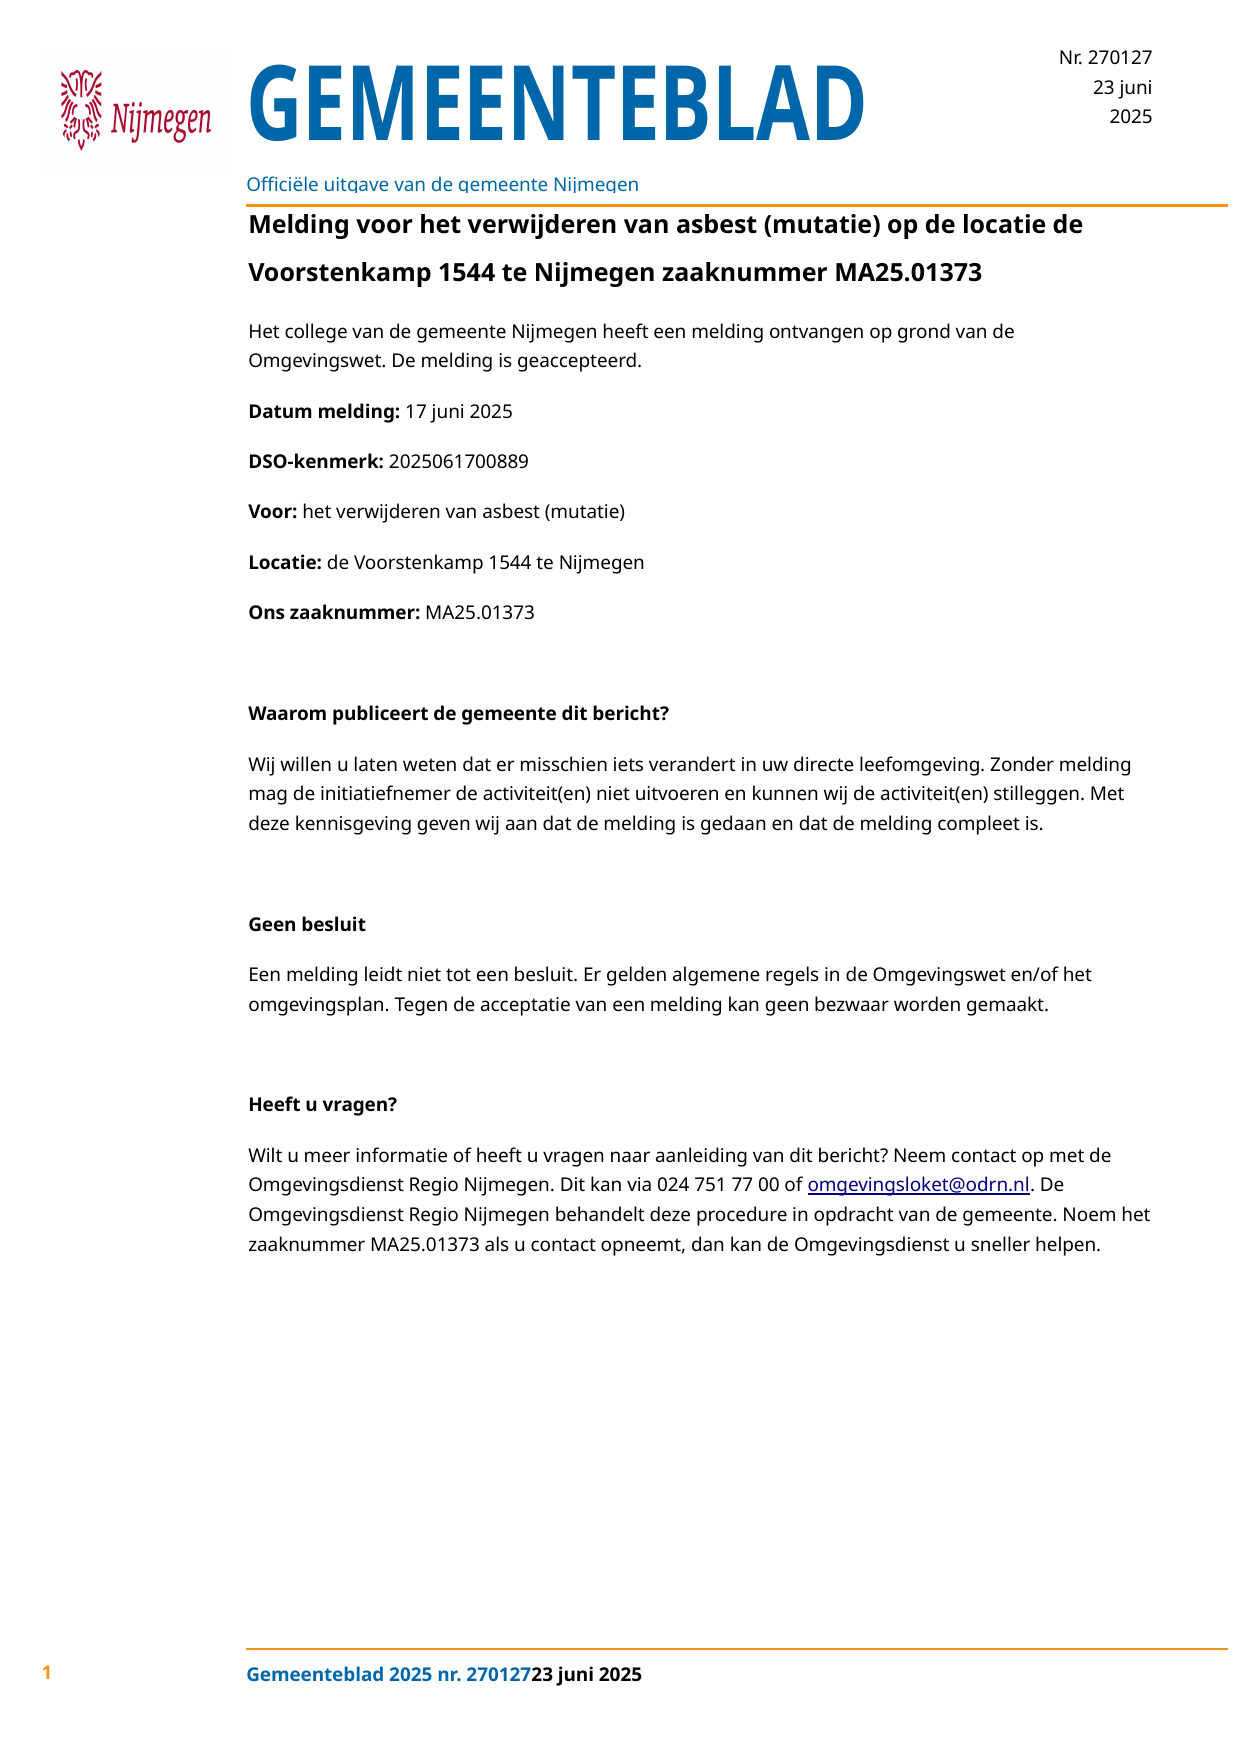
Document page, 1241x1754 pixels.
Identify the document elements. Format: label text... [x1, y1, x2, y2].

text DSO-kenmerk: 2025061700889 [248, 448, 1152, 474]
text Heeft u vragen? [248, 1092, 1152, 1117]
text Geen besluit [248, 911, 1152, 937]
text Wilt u meer informatie of heeft u vragen naar aanleiding van dit bericht? Neem contact op met de Omgevingsdienst Regio Nijmegen. Dit kan via 024 751 77 00 of omgevingsloket@odrn.nl. De Omgevingsdienst Regio Nijmegen behandelt deze procedure in opdracht van de gemeente. Noem het zaaknummer MA25.01373 als u contact opneemt, dan kan de Omgevingsdienst u sneller helpen. [248, 1142, 1152, 1257]
text Melding voor het verwijderen van asbest (mutatie) op de locatie de Voorstenkamp 1544 te Nijmegen zaaknummer MA25.01373 [248, 207, 1152, 288]
text Datum melding: 17 juni 2025 [248, 398, 1152, 424]
text Het college van de gemeente Nijmegen heeft een melding ontvangen op grond van de Omgevingswet. De melding is geaccepteerd. [248, 318, 1152, 373]
picture [41, 47, 231, 172]
text Een melding leidt niet tot een besluit. Er gelden algemene regels in de Omgevingswet en/of het omgevingsplan. Tegen de acceptatie van een melding kan geen bezwaar worden gemaakt. [248, 961, 1152, 1017]
text Voor: het verwijderen van asbest (mutatie) [248, 499, 1152, 524]
text Locatie: de Voorstenkamp 1544 te Nijmegen [248, 549, 1152, 575]
text Waarom publiceert de gemeente dit bericht? [248, 700, 1152, 726]
text Ons zaaknummer: MA25.01373 [248, 599, 1152, 625]
text Wij willen u laten weten dat er misschien iets verandert in uw directe leefomgeving. Zonder melding mag de initiatiefnemer de activiteit(en) niet uitvoeren en kunnen wij de activiteit(en) stilleggen. Met deze kennisgeving geven wij aan dat de melding is gedaan en dat de melding compleet is. [248, 751, 1152, 836]
